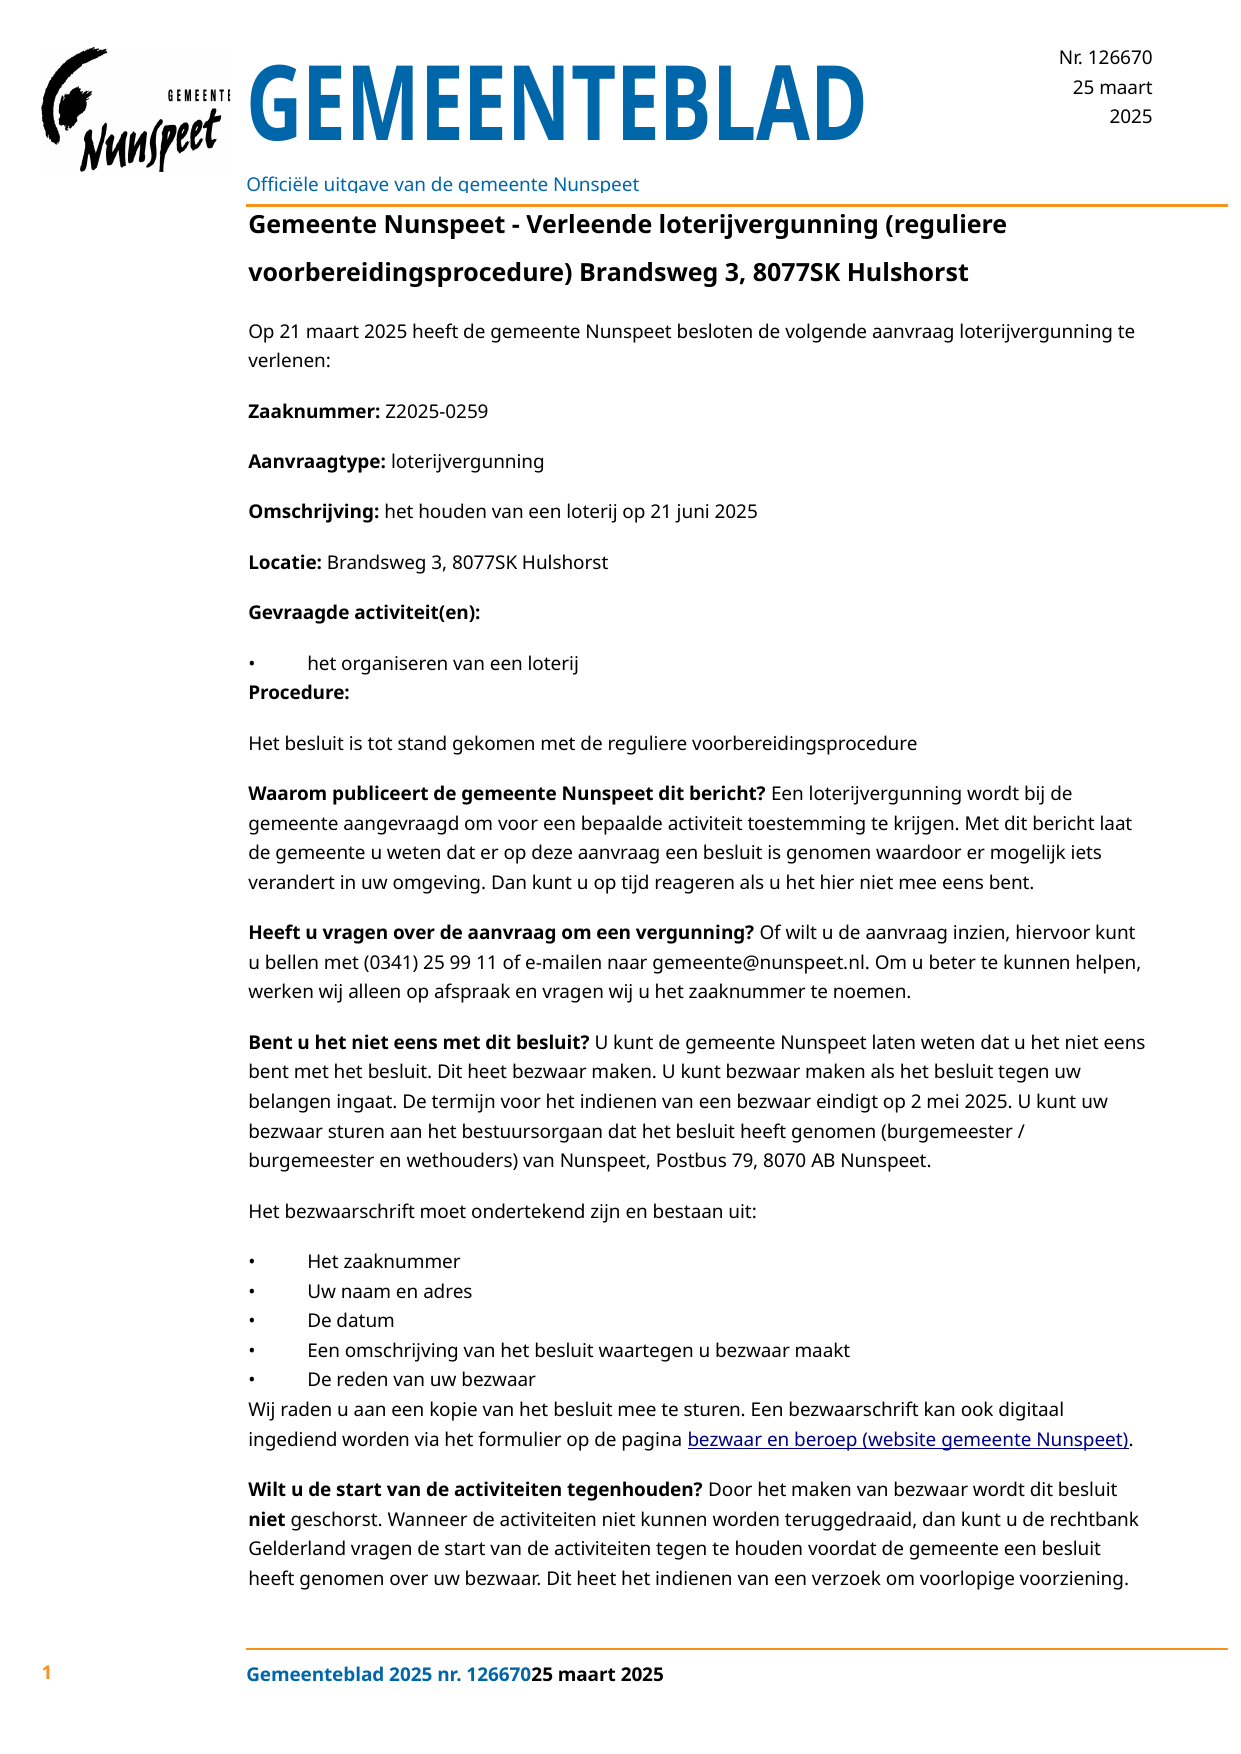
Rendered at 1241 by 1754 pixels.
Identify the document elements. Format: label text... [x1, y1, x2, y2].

text Het bezwaarschrift moet ondertekend zijn en bestaan uit: [248, 1198, 1152, 1224]
text Aanvraagtype: loterijvergunning [248, 448, 1152, 474]
list Uw naam en adres [248, 1278, 1152, 1304]
text Procedure: [248, 679, 1152, 705]
list De reden van uw bezwaar [248, 1367, 1152, 1392]
text Het besluit is tot stand gekomen met de reguliere voorbereidingsprocedure [248, 730, 1152, 756]
text Gevraagde activiteit(en): [248, 599, 1152, 625]
text Gemeente Nunspeet - Verleende loterijvergunning (reguliere voorbereidingsprocedure) Brandsweg 3, 8077SK Hulshorst [248, 207, 1152, 288]
list Een omschrijving van het besluit waartegen u bezwaar maakt [248, 1337, 1152, 1363]
text Waarom publiceert de gemeente Nunspeet dit bericht? Een loterijvergunning wordt bij de gemeente aangevraagd om voor een bepaalde activiteit toestemming te krijgen. Met dit bericht laat de gemeente u weten dat er op deze aanvraag een besluit is genomen waardoor er mogelijk iets verandert in uw omgeving. Dan kunt u op tijd reageren als u het hier niet mee eens bent. [248, 780, 1152, 895]
text Locatie: Brandsweg 3, 8077SK Hulshorst [248, 549, 1152, 575]
list het organiseren van een loterij [248, 650, 1152, 676]
list Het zaaknummer [248, 1248, 1152, 1274]
text Zaaknummer: Z2025-0259 [248, 398, 1152, 424]
text Wilt u de start van de activiteiten tegenhouden? Door het maken van bezwaar wordt dit besluit niet geschorst. Wanneer de activiteiten niet kunnen worden teruggedraaid, dan kunt u de rechtbank Gelderland vragen de start van de activiteiten tegen te houden voordat de gemeente een besluit heeft genomen over uw bezwaar. Dit heet het indienen van een verzoek om voorlopige voorziening. [248, 1476, 1152, 1591]
text Wij raden u aan een kopie van het besluit mee te sturen. Een bezwaarschrift kan ook digitaal ingediend worden via het formulier op de pagina bezwaar en beroep (website gemeente Nunspeet). [248, 1396, 1152, 1452]
text Op 21 maart 2025 heeft de gemeente Nunspeet besloten de volgende aanvraag loterijvergunning te verlenen: [248, 318, 1152, 373]
text Heeft u vragen over de aanvraag om een vergunning? Of wilt u de aanvraag inzien, hiervoor kunt u bellen met (0341) 25 99 11 of e-mailen naar gemeente@nunspeet.nl. Om u beter te kunnen helpen, werken wij alleen op afspraak en vragen wij u het zaaknummer te noemen. [248, 919, 1152, 1004]
text Bent u het niet eens met dit besluit? U kunt de gemeente Nunspeet laten weten dat u het niet eens bent met het besluit. Dit heet bezwaar maken. U kunt bezwaar maken als het besluit tegen uw belangen ingaat. De termijn voor het indienen van een bezwaar eindigt op 2 mei 2025. U kunt uw bezwaar sturen aan het bestuursorgaan dat het besluit heeft genomen (burgemeester / burgemeester en wethouders) van Nunspeet, Postbus 79, 8070 AB Nunspeet. [248, 1029, 1152, 1173]
text Omschrijving: het houden van een loterij op 21 juni 2025 [248, 499, 1152, 524]
picture [41, 47, 231, 172]
list De datum [248, 1307, 1152, 1333]
